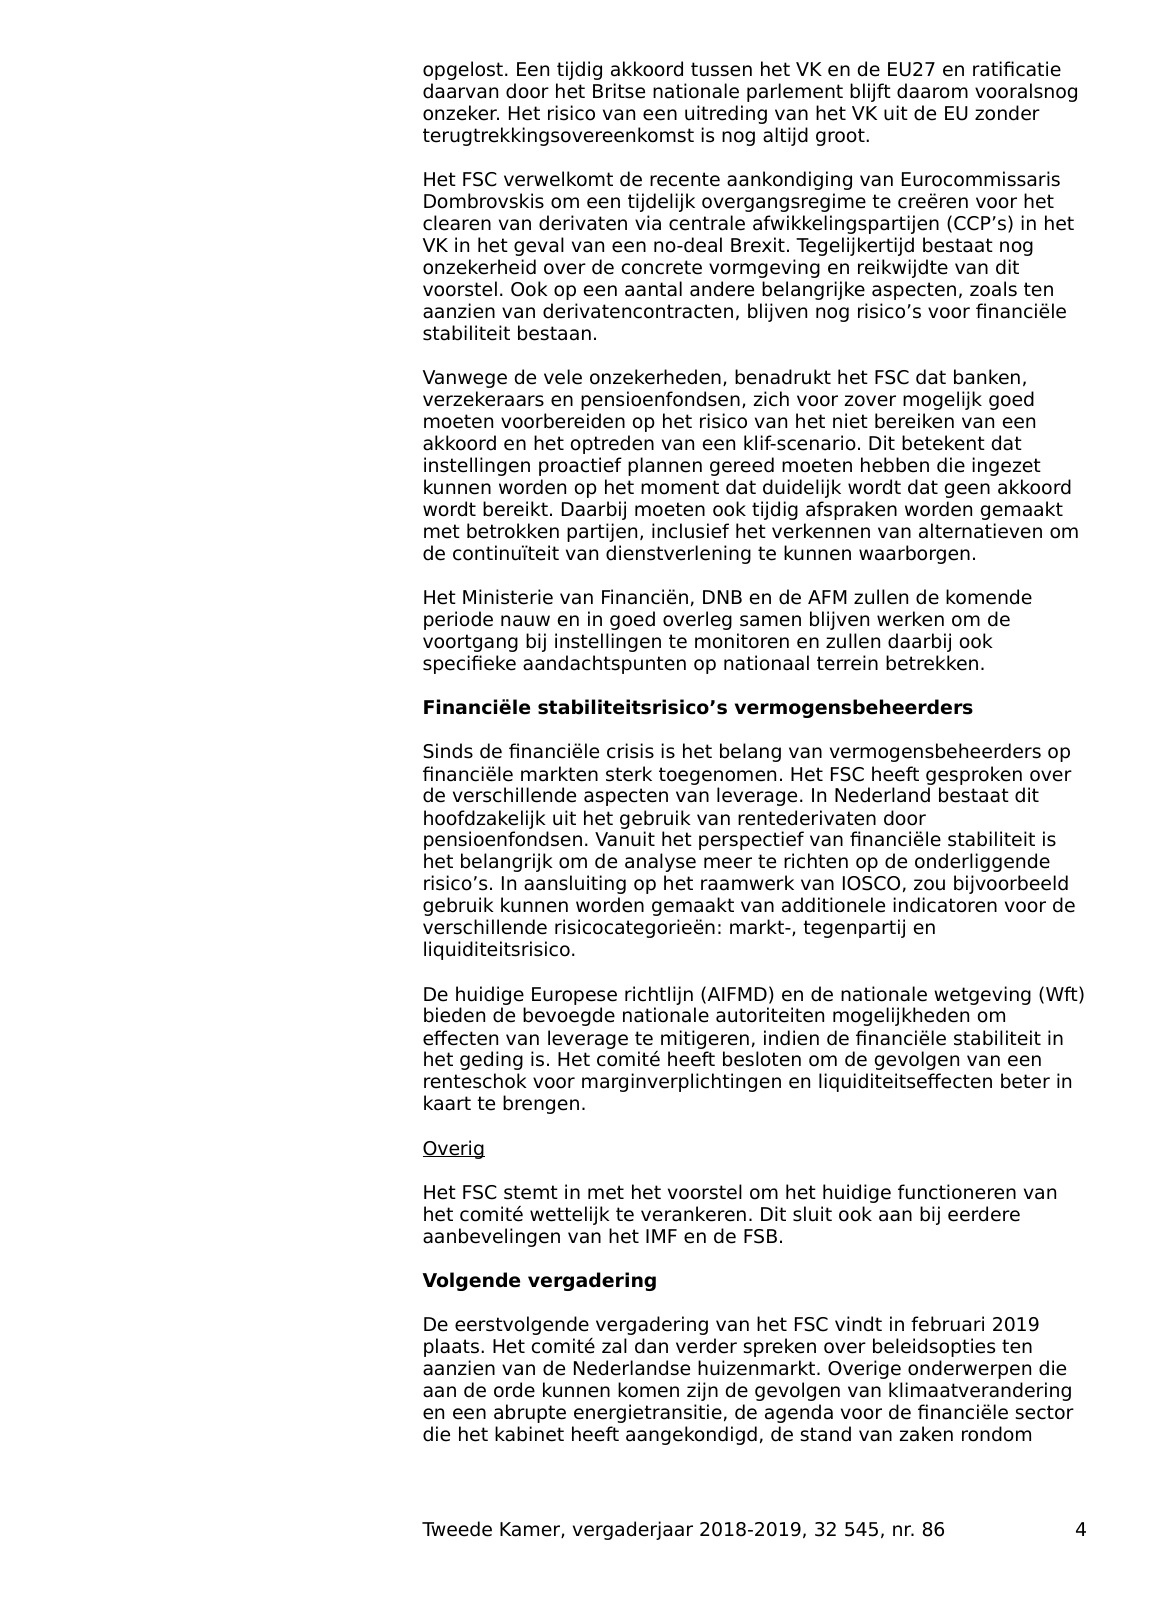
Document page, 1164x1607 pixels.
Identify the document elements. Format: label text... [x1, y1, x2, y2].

text opgelost. Een tijdig akkoord tussen het VK en de EU27 en ratificatie daarvan door het Britse nationale parlement blijft daarom vooralsnog onzeker. Het risico van een uitreding van het VK uit de EU zonder terugtrekkingsovereenkomst is nog altijd groot. [422, 59, 1087, 147]
text De eerstvolgende vergadering van het FSC vindt in februari 2019 plaats. Het comité zal dan verder spreken over beleidsopties ten aanzien van de Nederlandse huizenmarkt. Overige onderwerpen die aan de orde kunnen komen zijn de gevolgen van klimaatverandering en een abrupte energietransitie, de agenda voor de financiële sector die het kabinet heeft aangekondigd, de stand van zaken rondom [422, 1314, 1087, 1446]
subtitle Overig [422, 1137, 1087, 1159]
text De huidige Europese richtlijn (AIFMD) en de nationale wetgeving (Wft) bieden de bevoegde nationale autoriteiten mogelijkheden om effecten van leverage te mitigeren, indien de financiële stabiliteit in het geding is. Het comité heeft besloten om de gevolgen van een renteschok voor marginverplichtingen en liquiditeitseffecten beter in kaart te brengen. [422, 983, 1087, 1115]
text Sinds de financiële crisis is het belang van vermogensbeheerders op financiële markten sterk toegenomen. Het FSC heeft gesproken over de verschillende aspecten van leverage. In Nederland bestaat dit hoofdzakelijk uit het gebruik van rentederivaten door pensioenfondsen. Vanuit het perspectief van financiële stabiliteit is het belangrijk om de analyse meer te richten op de onderliggende risico’s. In aansluiting op het raamwerk van IOSCO, zou bijvoorbeeld gebruik kunnen worden gemaakt van additionele indicatoren voor de verschillende risicocategorieën: markt-, tegenpartij en liquiditeitsrisico. [422, 741, 1087, 961]
text Het FSC stemt in met het voorstel om het huidige functioneren van het comité wettelijk te verankeren. Dit sluit ook aan bij eerdere aanbevelingen van het IMF en de FSB. [422, 1182, 1087, 1248]
subtitle Volgende vergadering [422, 1270, 1087, 1292]
text Het FSC verwelkomt de recente aankondiging van Eurocommissaris Dombrovskis om een tijdelijk overgangsregime te creëren voor het clearen van derivaten via centrale afwikkelingspartijen (CCP’s) in het VK in het geval van een no-deal Brexit. Tegelijkertijd bestaat nog onzekerheid over de concrete vormgeving en reikwijdte van dit voorstel. Ook op een aantal andere belangrijke aspecten, zoals ten aanzien van derivatencontracten, blijven nog risico’s voor financiële stabiliteit bestaan. [422, 169, 1087, 345]
text Het Ministerie van Financiën, DNB en de AFM zullen de komende periode nauw en in goed overleg samen blijven werken om de voortgang bij instellingen te monitoren en zullen daarbij ook specifieke aandachtspunten op nationaal terrein betrekken. [422, 587, 1087, 675]
subtitle Financiële stabiliteitsrisico’s vermogensbeheerders [422, 697, 1087, 719]
text Vanwege de vele onzekerheden, benadrukt het FSC dat banken, verzekeraars en pensioenfondsen, zich voor zover mogelijk goed moeten voorbereiden op het risico van het niet bereiken van een akkoord en het optreden van een klif-scenario. Dit betekent dat instellingen proactief plannen gereed moeten hebben die ingezet kunnen worden op het moment dat duidelijk wordt dat geen akkoord wordt bereikt. Daarbij moeten ook tijdig afspraken worden gemaakt met betrokken partijen, inclusief het verkennen van alternatieven om de continuïteit van dienstverlening te kunnen waarborgen. [422, 367, 1087, 565]
